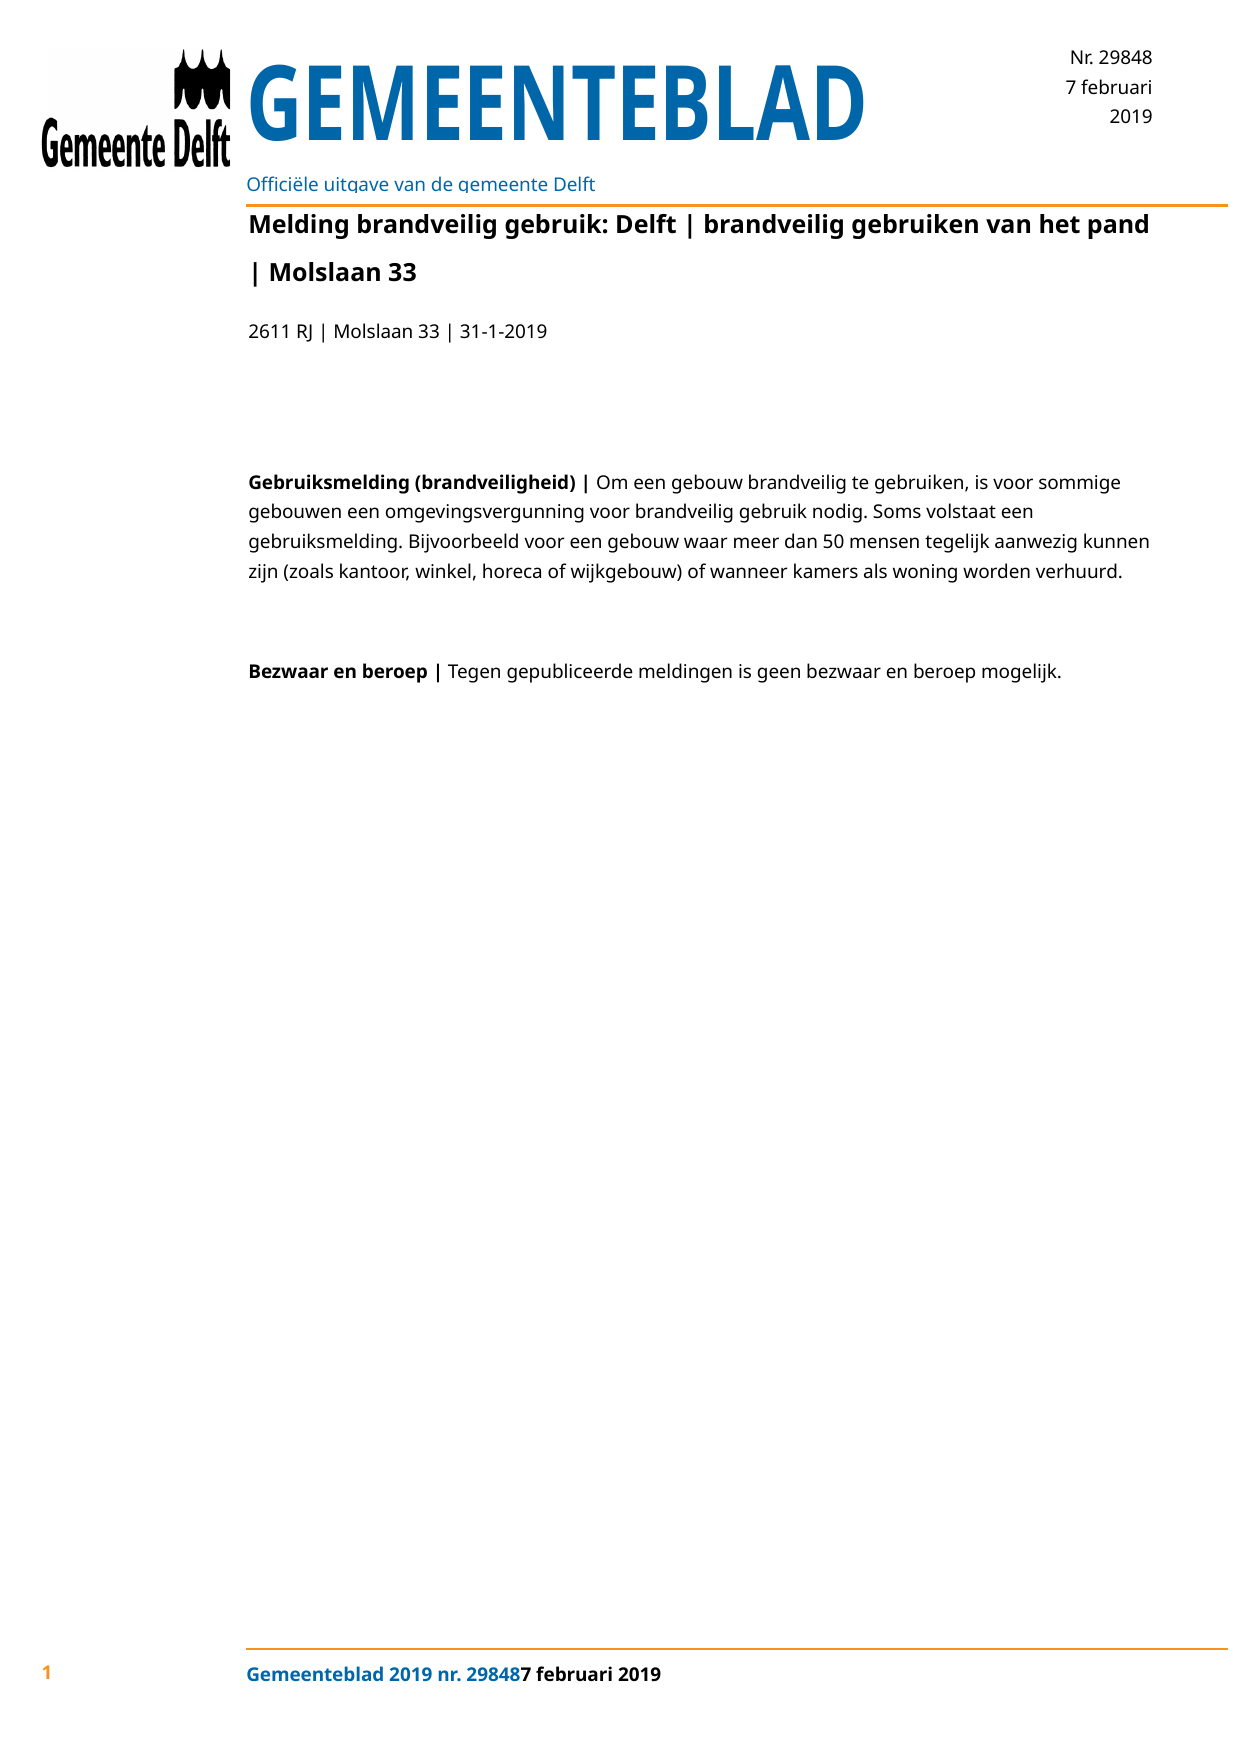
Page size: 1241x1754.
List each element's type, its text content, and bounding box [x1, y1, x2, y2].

text Gebruiksmelding (brandveiligheid) | Om een gebouw brandveilig te gebruiken, is voor sommige gebouwen een omgevingsvergunning voor brandveilig gebruik nodig. Soms volstaat een gebruiksmelding. Bijvoorbeeld voor een gebouw waar meer dan 50 mensen tegelijk aanwezig kunnen zijn (zoals kantoor, winkel, horeca of wijkgebouw) of wanneer kamers als woning worden verhuurd. [248, 469, 1152, 584]
text Melding brandveilig gebruik: Delft | brandveilig gebruiken van het pand | Molslaan 33 [248, 207, 1152, 288]
picture [41, 47, 231, 172]
text 2611 RJ | Molslaan 33 | 31-1-2019 [248, 318, 1152, 344]
text Bezwaar en beroep | Tegen gepubliceerde meldingen is geen bezwaar en beroep mogelijk. [248, 659, 1152, 684]
